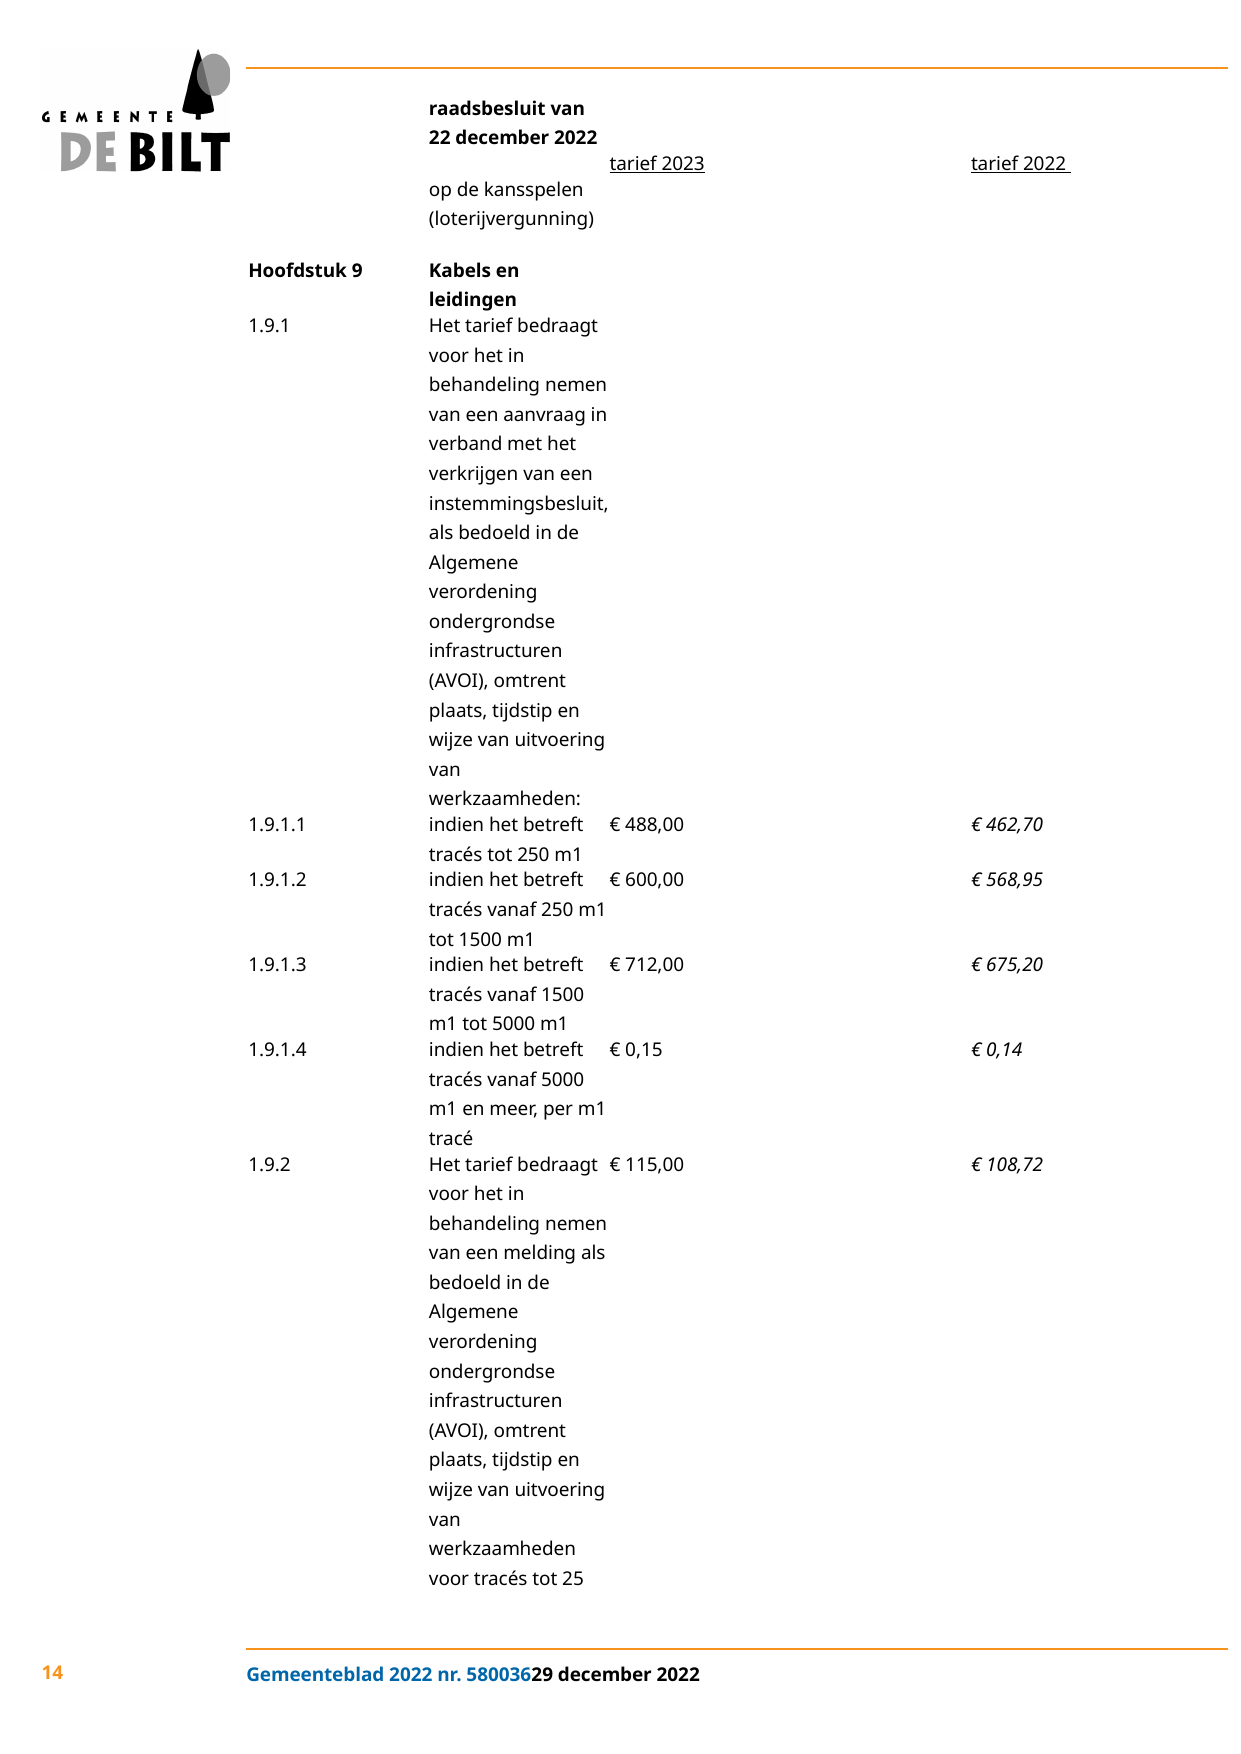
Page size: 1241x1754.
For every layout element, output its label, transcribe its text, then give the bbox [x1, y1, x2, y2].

table_cell € 115,00 [609, 1151, 971, 1591]
table_cell 1.9.1.2 [248, 867, 429, 951]
table_cell [429, 231, 609, 257]
table_cell 1.9.1.3 [248, 951, 429, 1036]
table_cell indien het betreft tracés vanaf 1500 m1 tot 5000 m1 [429, 951, 609, 1036]
table_cell € 0,15 [609, 1036, 971, 1151]
table_header [248, 95, 429, 150]
table_cell [248, 176, 429, 231]
table_cell [609, 257, 971, 312]
table_cell € 568,95 [971, 867, 1152, 951]
table_cell 1.9.2 [248, 1151, 429, 1591]
table_cell op de kansspelen (loterijvergunning) [429, 176, 609, 231]
table_cell tarief 2023 [609, 150, 971, 176]
table_cell € 0,14 [971, 1036, 1152, 1151]
table_cell [248, 150, 429, 176]
table_cell [609, 312, 971, 811]
table_cell [971, 257, 1152, 312]
table_cell [429, 150, 609, 176]
table_cell indien het betreft tracés vanaf 5000 m1 en meer, per m1 tracé [429, 1036, 609, 1151]
table_cell [609, 176, 971, 231]
table_cell [971, 176, 1152, 231]
table_cell Het tarief bedraagt voor het in behandeling nemen van een melding als bedoeld in de Algemene verordening ondergrondse infrastructuren (AVOI), omtrent plaats, tijdstip en wijze van uitvoering van werkzaamheden voor tracés tot 25 [429, 1151, 609, 1591]
table_cell indien het betreft tracés vanaf 250 m1 tot 1500 m1 [429, 867, 609, 951]
table_cell € 712,00 [609, 951, 971, 1036]
table_cell € 488,00 [609, 811, 971, 867]
picture [41, 47, 231, 172]
table_cell Het tarief bedraagt voor het in behandeling nemen van een aanvraag in verband met het verkrijgen van een instemmingsbesluit, als bedoeld in de Algemene verordening ondergrondse infrastructuren (AVOI), omtrent plaats, tijdstip en wijze van uitvoering van werkzaamheden: [429, 312, 609, 811]
table_cell [609, 231, 971, 257]
table_cell [248, 231, 429, 257]
table_cell € 600,00 [609, 867, 971, 951]
table_cell indien het betreft tracés tot 250 m1 [429, 811, 609, 867]
table_cell Hoofdstuk 9 [248, 257, 429, 312]
table_cell 1.9.1 [248, 312, 429, 811]
table_cell [971, 231, 1152, 257]
table_cell € 462,70 [971, 811, 1152, 867]
table_cell tarief 2022 [971, 150, 1152, 176]
table_cell 1.9.1.4 [248, 1036, 429, 1151]
table_cell 1.9.1.1 [248, 811, 429, 867]
table_header [609, 95, 1152, 150]
table_cell € 108,72 [971, 1151, 1152, 1591]
table_cell Kabels en leidingen [429, 257, 609, 312]
table_cell [971, 312, 1152, 811]
table_header raadsbesluit van 22 december 2022 [429, 95, 609, 150]
table_cell € 675,20 [971, 951, 1152, 1036]
